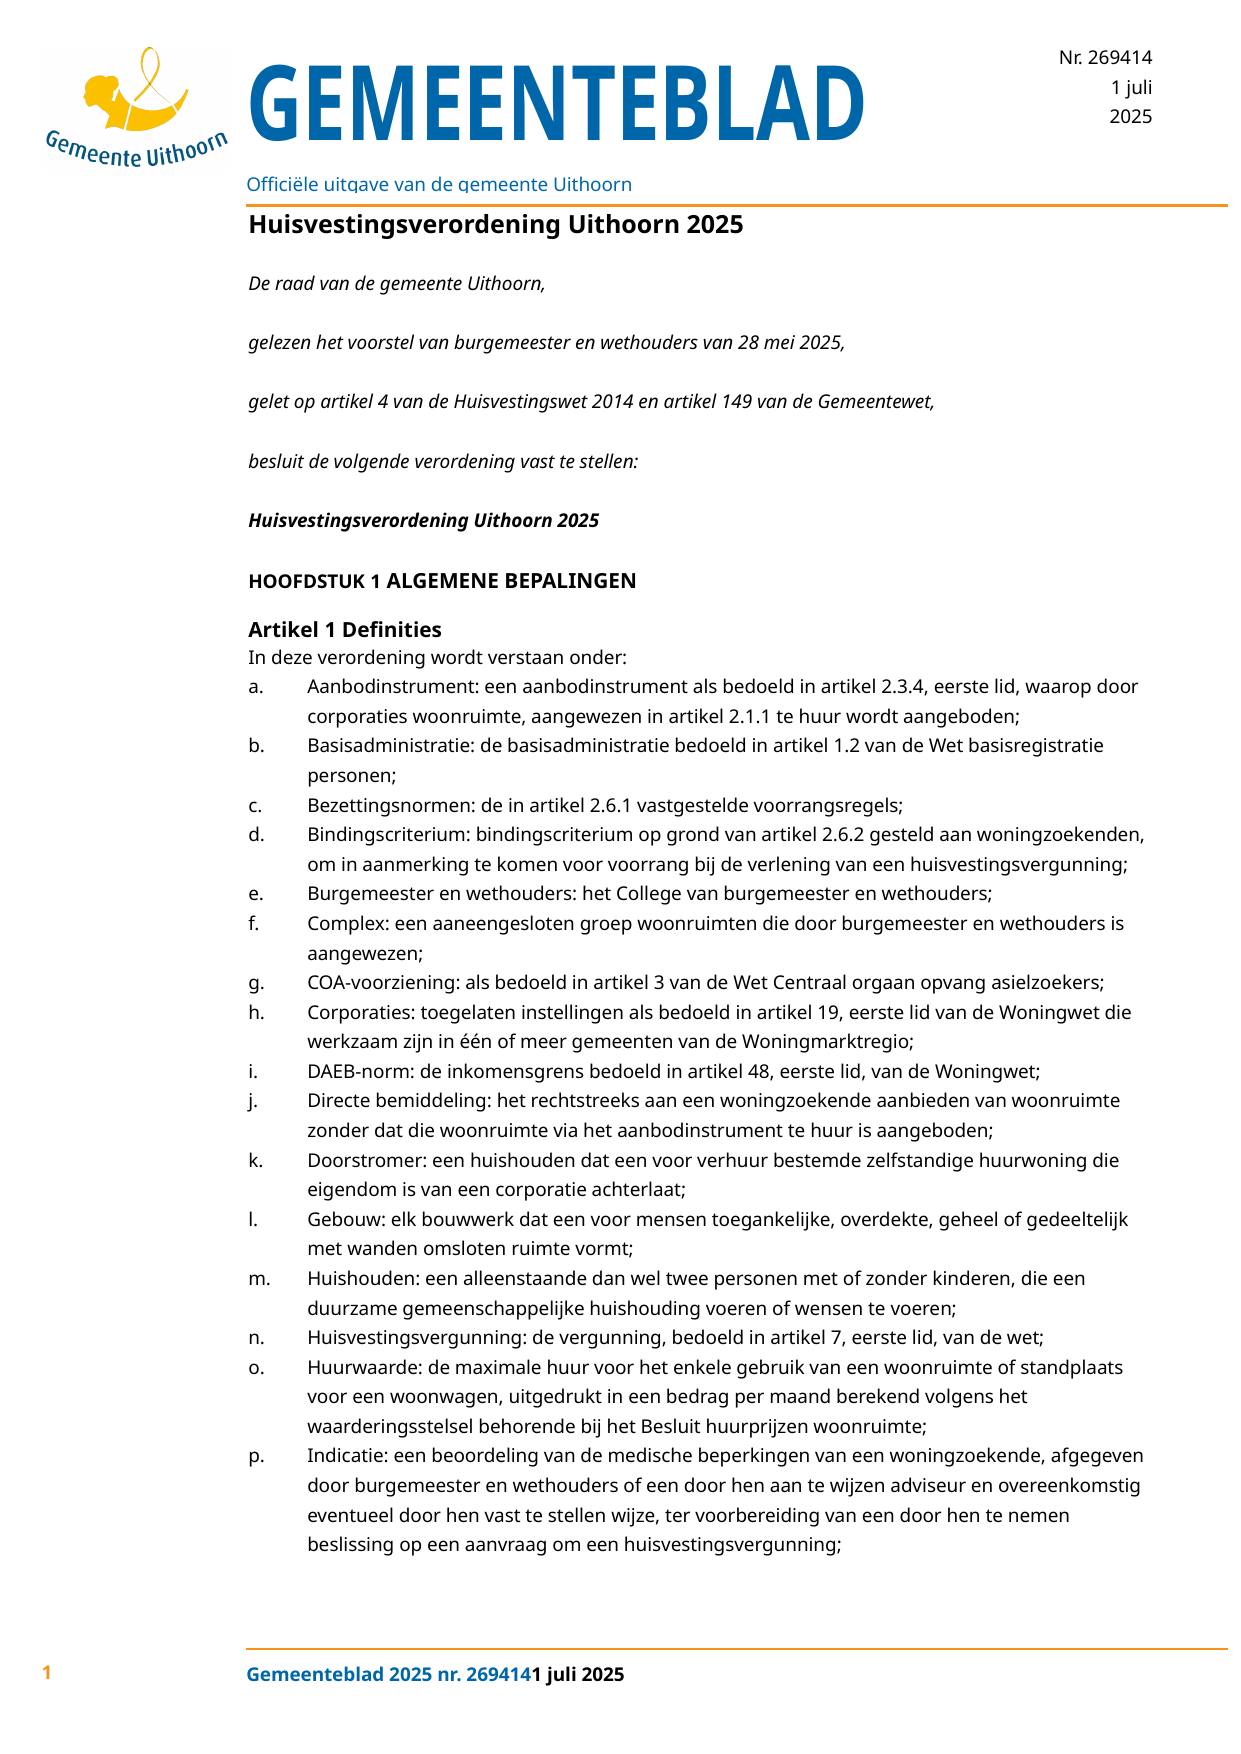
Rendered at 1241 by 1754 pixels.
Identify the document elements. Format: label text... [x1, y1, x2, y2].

list Gebouw: elk bouwwerk dat een voor mensen toegankelijke, overdekte, geheel of gedeeltelijk met wanden omsloten ruimte vormt; [248, 1206, 1152, 1261]
text De raad van de gemeente Uithoorn, [248, 270, 1152, 296]
list Bezettingsnormen: de in artikel 2.6.1 vastgestelde voorrangsregels; [248, 792, 1152, 817]
list Doorstromer: een huishouden dat een voor verhuur bestemde zelfstandige huurwoning die eigendom is van een corporatie achterlaat; [248, 1147, 1152, 1202]
text Huisvestingsverordening Uithoorn 2025 [248, 207, 1152, 241]
list Complex: een aaneengesloten groep woonruimten die door burgemeester en wethouders is aangewezen; [248, 910, 1152, 965]
list Burgemeester en wethouders: het College van burgemeester en wethouders; [248, 881, 1152, 906]
list Huurwaarde: de maximale huur voor het enkele gebruik van een woonruimte of standplaats voor een woonwagen, uitgedrukt in een bedrag per maand berekend volgens het waarderingsstelsel behorende bij het Besluit huurprijzen woonruimte; [248, 1354, 1152, 1439]
text Artikel 1 Definities [248, 615, 1152, 644]
list Aanbodinstrument: een aanbodinstrument als bedoeld in artikel 2.3.4, eerste lid, waarop door corporaties woonruimte, aangewezen in artikel 2.1.1 te huur wordt aangeboden; [248, 673, 1152, 729]
list COA-voorziening: als bedoeld in artikel 3 van de Wet Centraal orgaan opvang asielzoekers; [248, 969, 1152, 995]
list Huishouden: een alleenstaande dan wel twee personen met of zonder kinderen, die een duurzame gemeenschappelijke huishouding voeren of wensen te voeren; [248, 1265, 1152, 1320]
list Basisadministratie: de basisadministratie bedoeld in artikel 1.2 van de Wet basisregistratie personen; [248, 733, 1152, 788]
text besluit de volgende verordening vast te stellen: [248, 448, 1152, 473]
list Huisvestingsvergunning: de vergunning, bedoeld in artikel 7, eerste lid, van de wet; [248, 1324, 1152, 1350]
text gelet op artikel 4 van de Huisvestingswet 2014 en artikel 149 van de Gemeentewet, [248, 389, 1152, 414]
text In deze verordening wordt verstaan onder: [248, 644, 1152, 669]
list Bindingscriterium: bindingscriterium op grond van artikel 2.6.2 gesteld aan woningzoekenden, om in aanmerking te komen voor voorrang bij de verlening van een huisvestingsvergunning; [248, 821, 1152, 877]
text Huisvestingsverordening Uithoorn 2025 [248, 507, 1152, 533]
list DAEB-norm: de inkomensgrens bedoeld in artikel 48, eerste lid, van de Woningwet; [248, 1058, 1152, 1084]
list Indicatie: een beoordeling van de medische beperkingen van een woningzoekende, afgegeven door burgemeester en wethouders of een door hen aan te wijzen adviseur en overeenkomstig eventueel door hen vast te stellen wijze, ter voorbereiding van een door hen te nemen beslissing op een aanvraag om een huisvestingsvergunning; [248, 1443, 1152, 1557]
text gelezen het voorstel van burgemeester en wethouders van 28 mei 2025, [248, 329, 1152, 355]
picture [41, 47, 231, 172]
list Corporaties: toegelaten instellingen als bedoeld in artikel 19, eerste lid van de Woningwet die werkzaam zijn in één of meer gemeenten van de Woningmarktregio; [248, 999, 1152, 1054]
list Directe bemiddeling: het rechtstreeks aan een woningzoekende aanbieden van woonruimte zonder dat die woonruimte via het aanbodinstrument te huur is aangeboden; [248, 1088, 1152, 1143]
text HOOFDSTUK 1 ALGEMENE BEPALINGEN [248, 566, 1152, 594]
